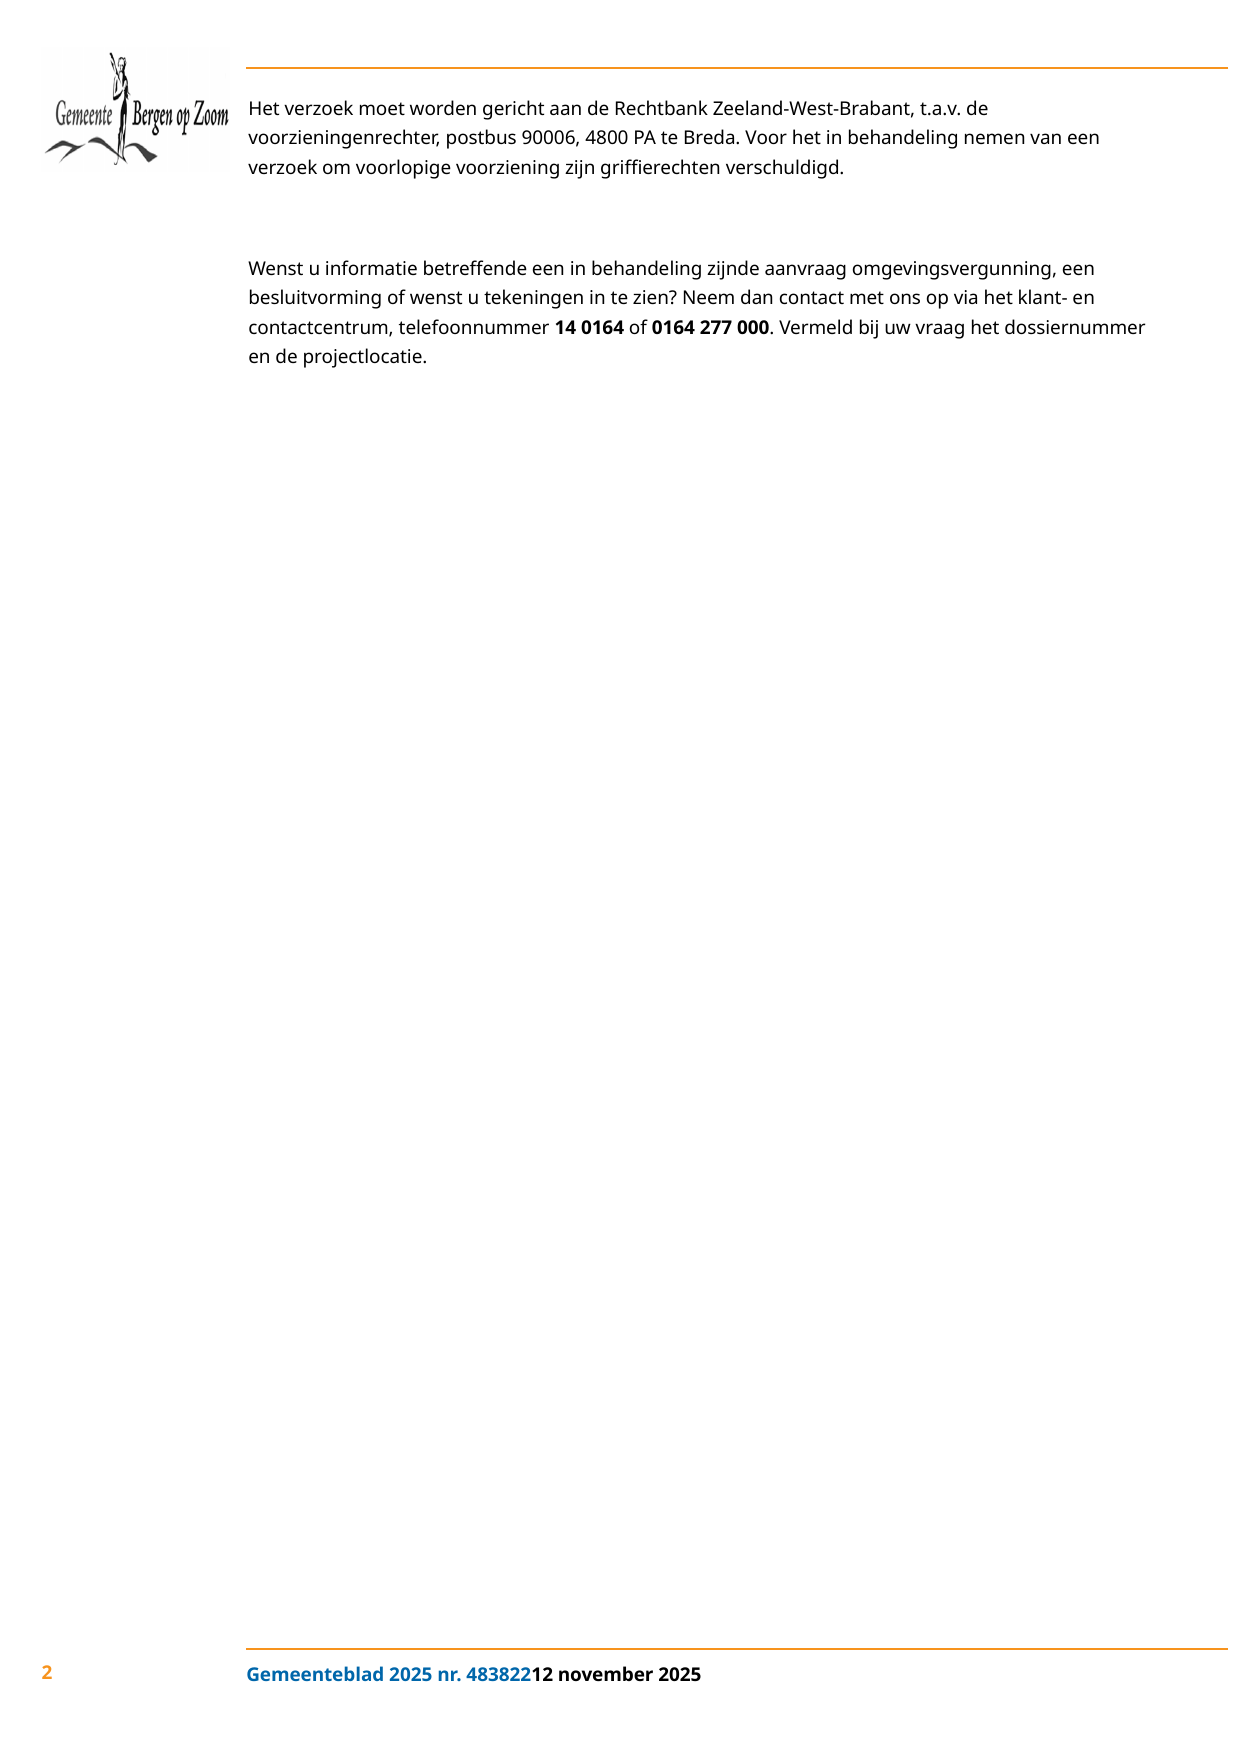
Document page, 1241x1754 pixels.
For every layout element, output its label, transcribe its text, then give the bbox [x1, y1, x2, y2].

picture [41, 47, 231, 172]
text Wenst u informatie betreffende een in behandeling zijnde aanvraag omgevingsvergunning, een besluitvorming of wenst u tekeningen in te zien? Neem dan contact met ons op via het klant- en contactcentrum, telefoonnummer 14 0164 of 0164 277 000. Vermeld bij uw vraag het dossiernummer en de projectlocatie. [248, 255, 1152, 369]
text Het verzoek moet worden gericht aan de Rechtbank Zeeland-West-Brabant, t.a.v. de voorzieningenrechter, postbus 90006, 4800 PA te Breda. Voor het in behandeling nemen van een verzoek om voorlopige voorziening zijn griffierechten verschuldigd. [248, 95, 1152, 180]
